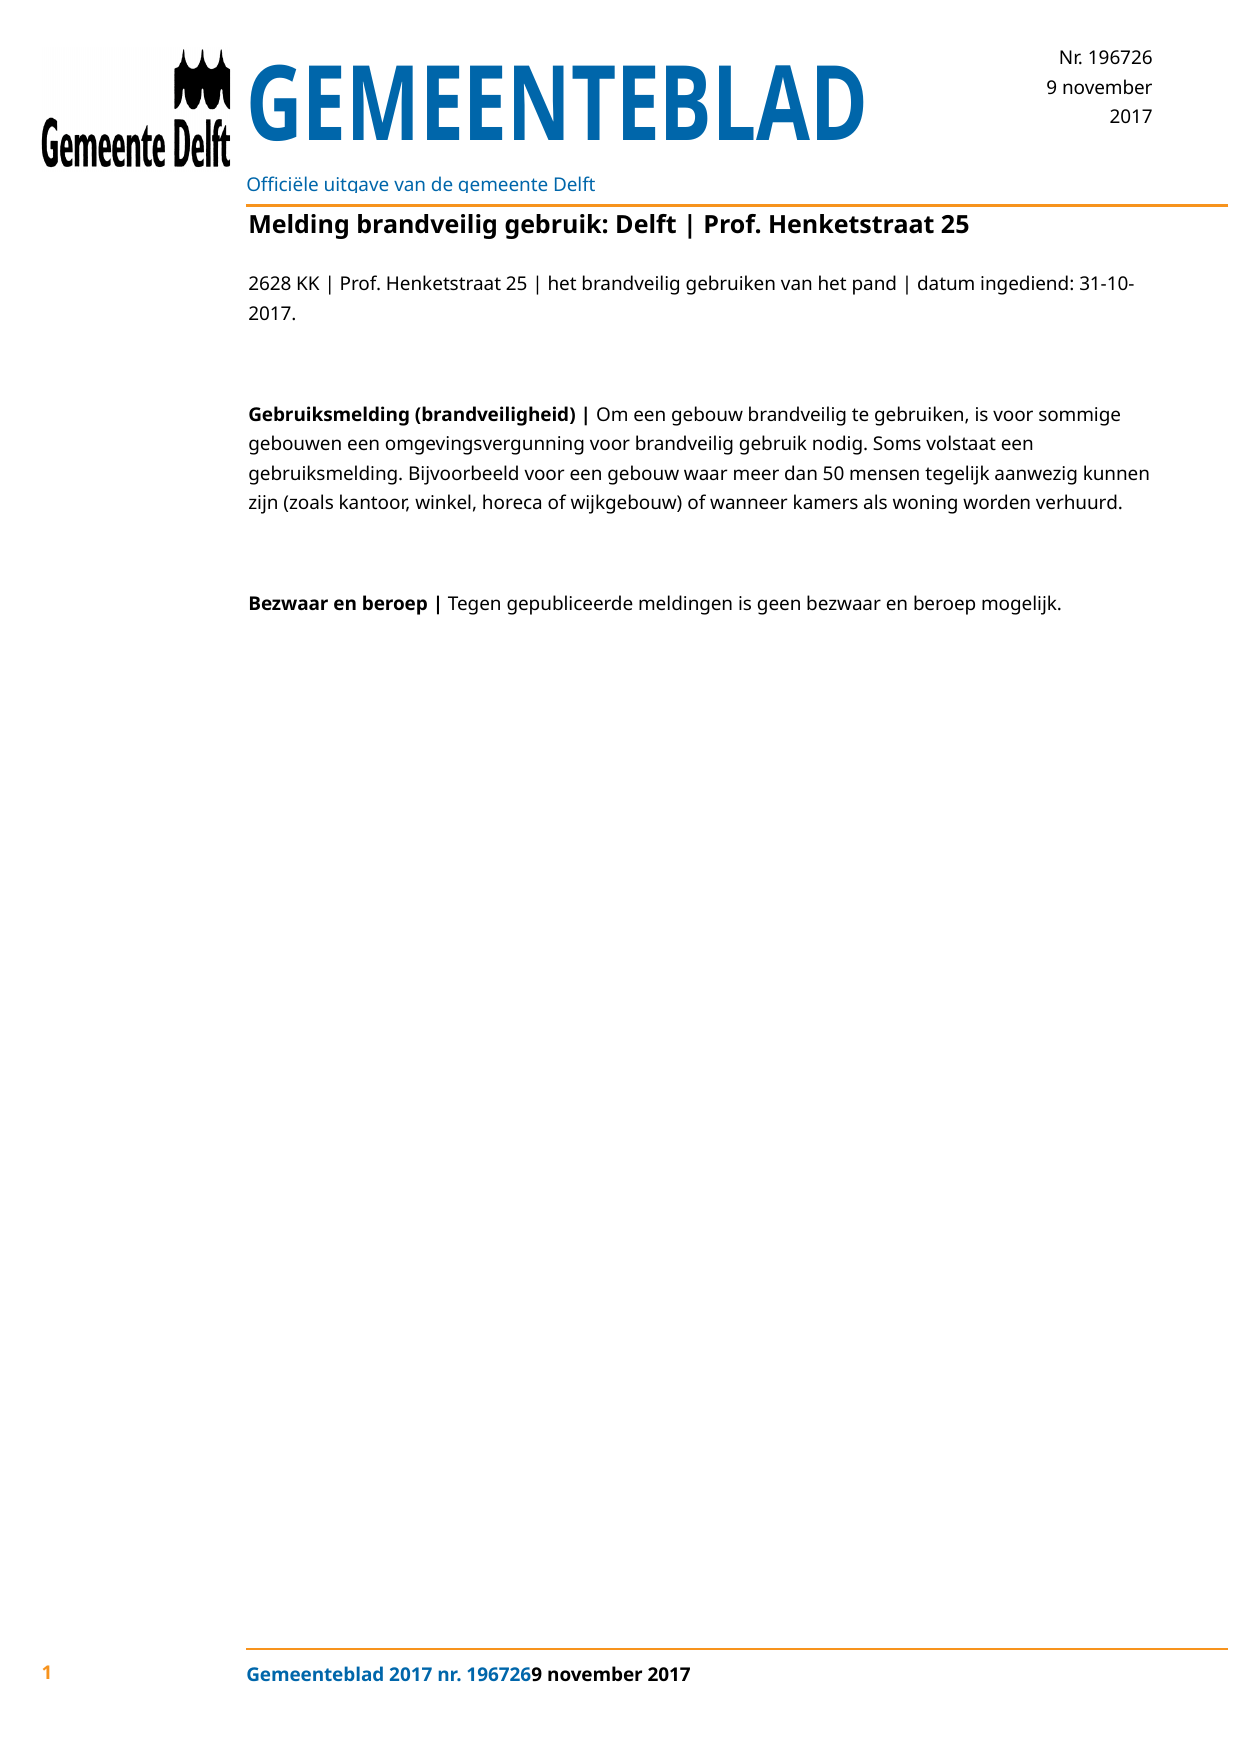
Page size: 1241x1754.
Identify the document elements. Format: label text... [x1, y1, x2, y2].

picture [41, 47, 231, 172]
text Bezwaar en beroep | Tegen gepubliceerde meldingen is geen bezwaar en beroep mogelijk. [248, 590, 1152, 616]
text Melding brandveilig gebruik: Delft | Prof. Henketstraat 25 [248, 207, 1152, 241]
text Gebruiksmelding (brandveiligheid) | Om een gebouw brandveilig te gebruiken, is voor sommige gebouwen een omgevingsvergunning voor brandveilig gebruik nodig. Soms volstaat een gebruiksmelding. Bijvoorbeeld voor een gebouw waar meer dan 50 mensen tegelijk aanwezig kunnen zijn (zoals kantoor, winkel, horeca of wijkgebouw) of wanneer kamers als woning worden verhuurd. [248, 401, 1152, 515]
text 2628 KK | Prof. Henketstraat 25 | het brandveilig gebruiken van het pand | datum ingediend: 31-10-2017. [248, 270, 1152, 326]
